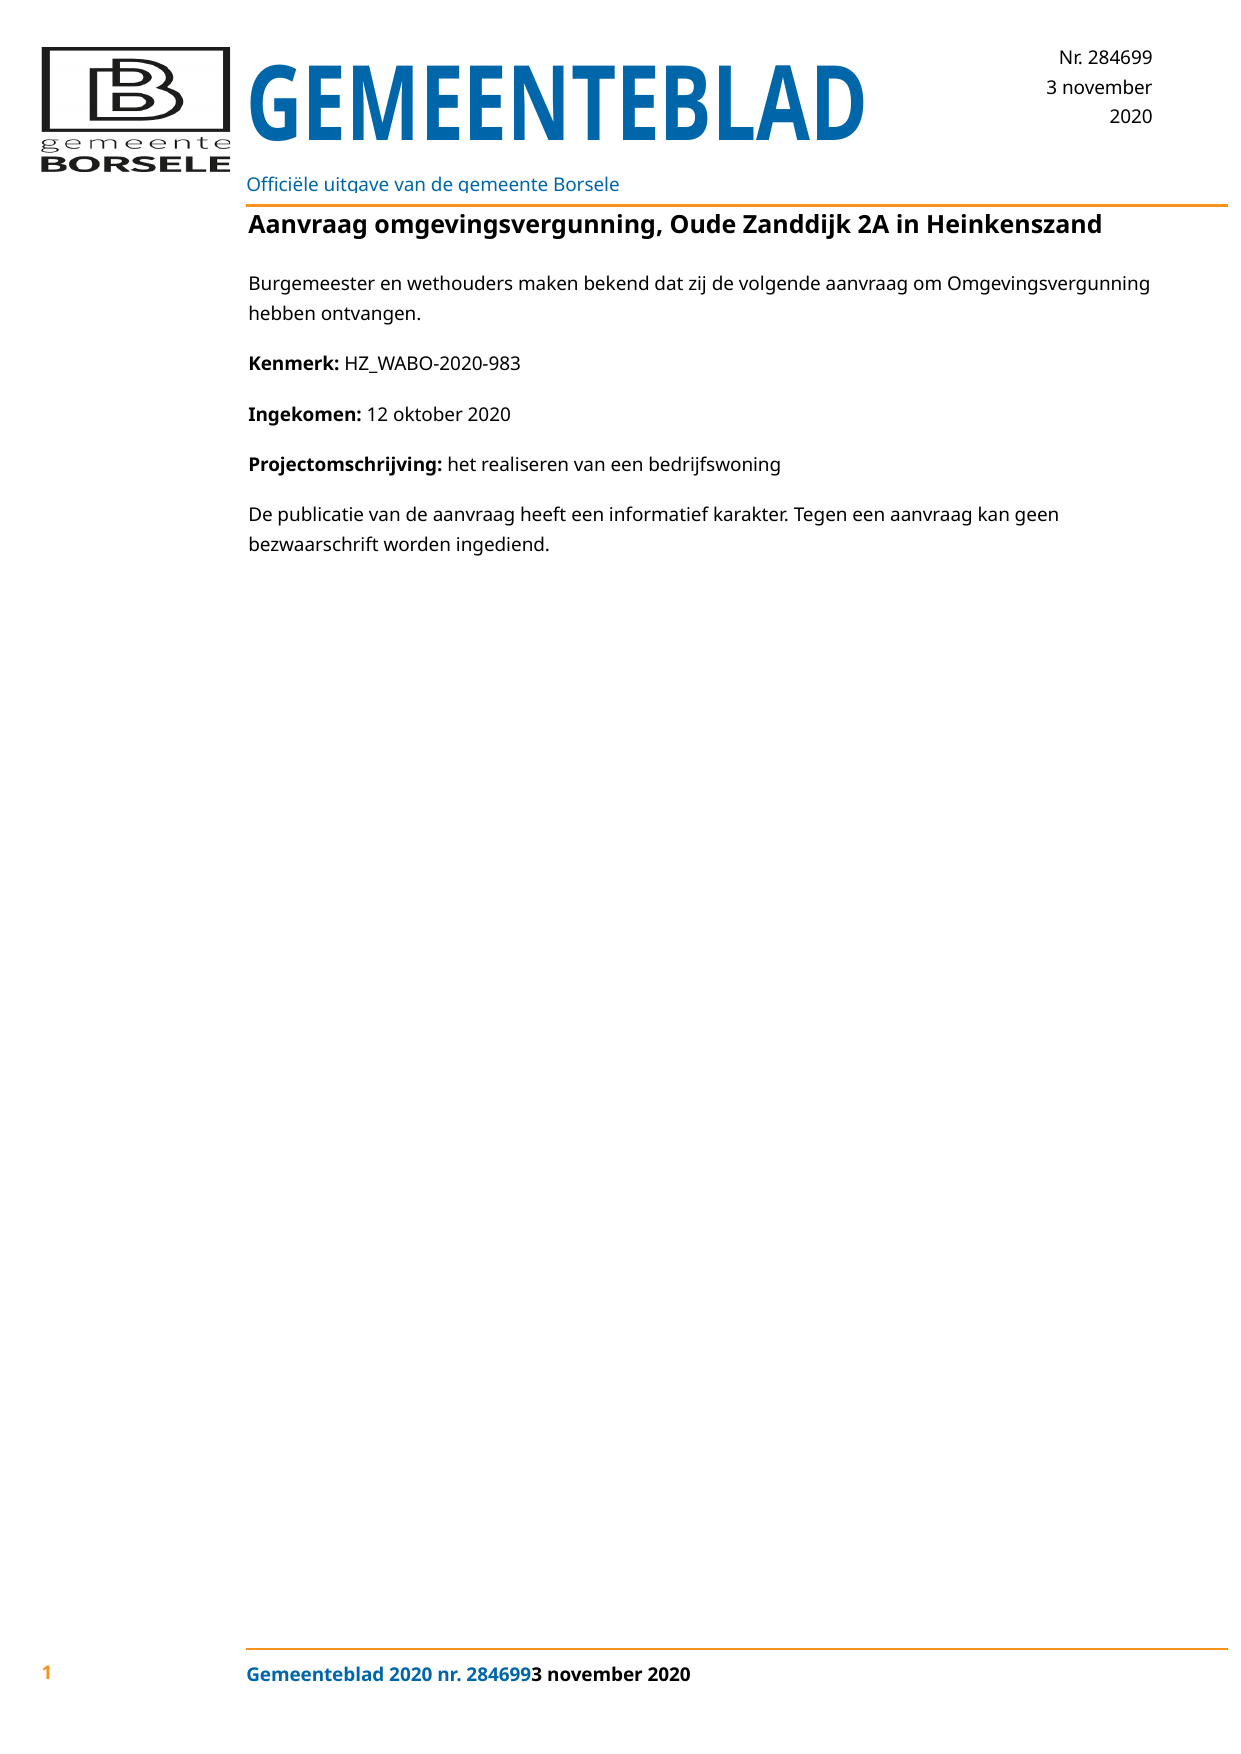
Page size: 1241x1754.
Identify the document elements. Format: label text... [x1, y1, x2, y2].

text Projectomschrijving: het realiseren van een bedrijfswoning [248, 451, 1152, 477]
text Aanvraag omgevingsvergunning, Oude Zanddijk 2A in Heinkenszand [248, 207, 1152, 241]
text Kenmerk: HZ_WABO-2020-983 [248, 350, 1152, 376]
text Ingekomen: 12 oktober 2020 [248, 401, 1152, 426]
picture [41, 47, 231, 172]
text Burgemeester en wethouders maken bekend dat zij de volgende aanvraag om Omgevingsvergunning hebben ontvangen. [248, 270, 1152, 326]
text De publicatie van de aanvraag heeft een informatief karakter. Tegen een aanvraag kan geen bezwaarschrift worden ingediend. [248, 502, 1152, 557]
